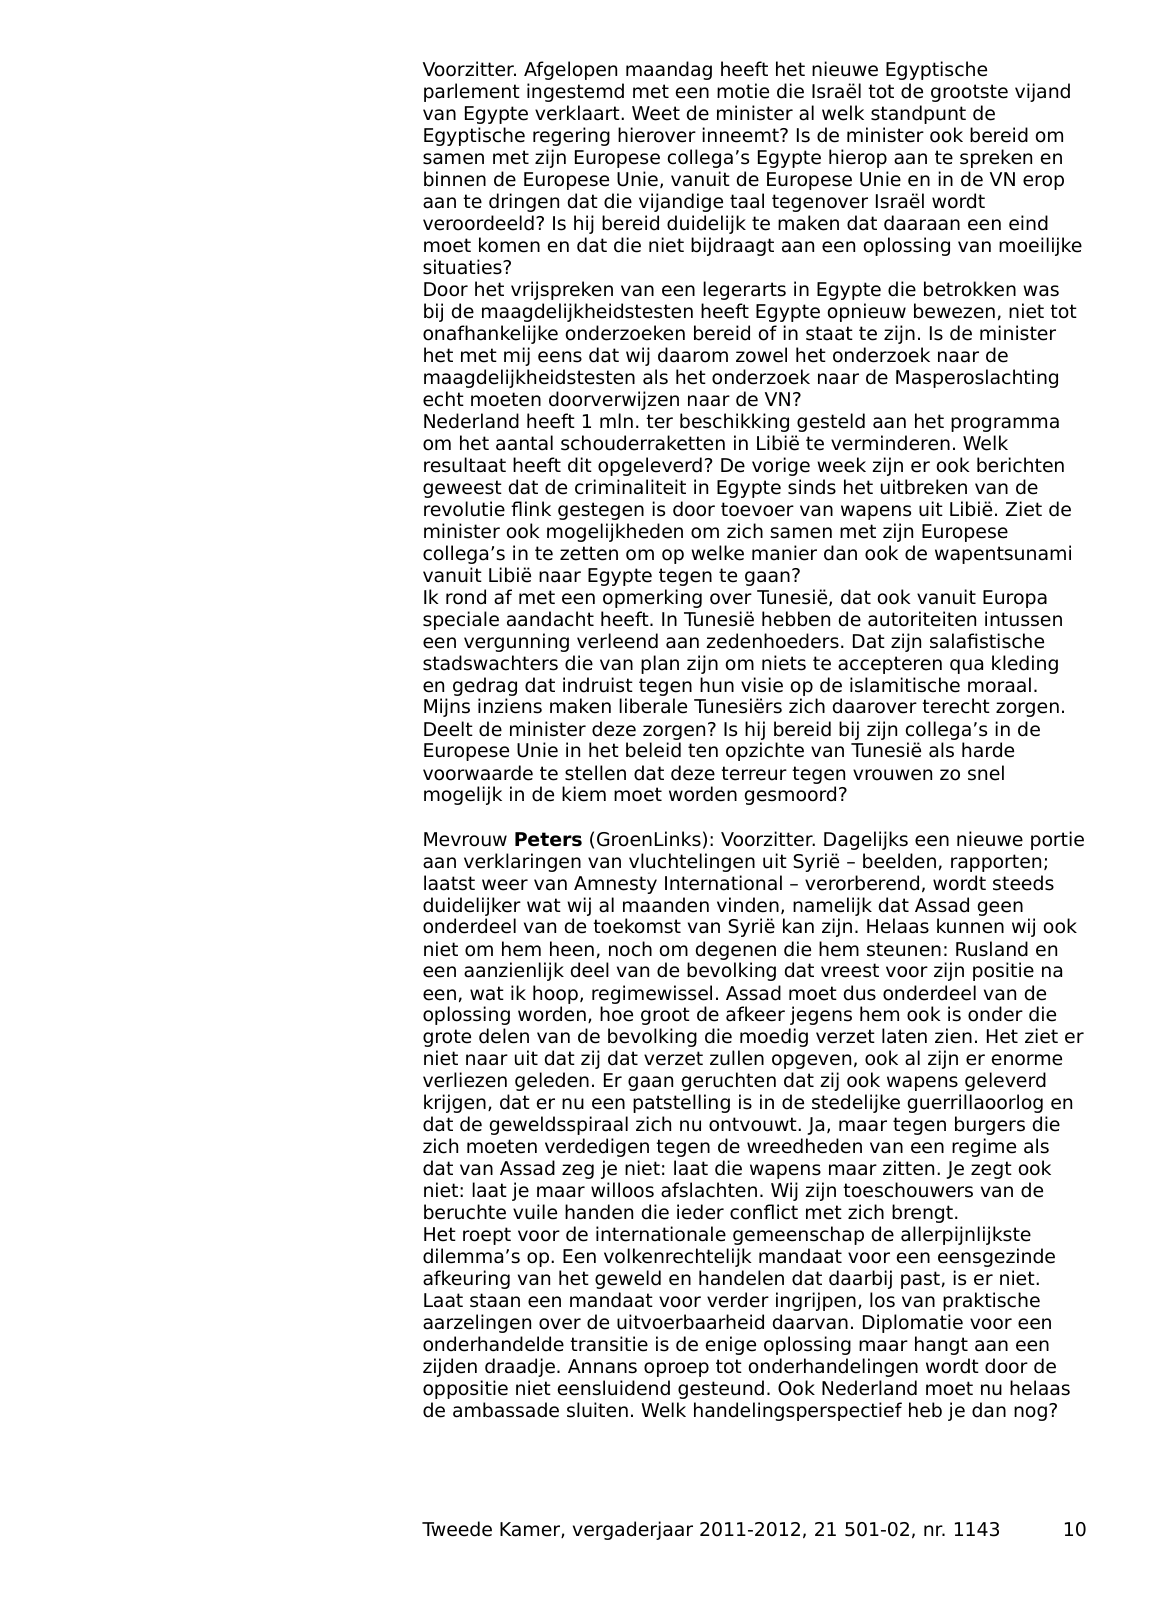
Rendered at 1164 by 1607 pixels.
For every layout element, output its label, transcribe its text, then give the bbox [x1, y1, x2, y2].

text Ik rond af met een opmerking over Tunesië, dat ook vanuit Europa speciale aandacht heeft. In Tunesië hebben de autoriteiten intussen een vergunning verleend aan zedenhoeders. Dat zijn salafistische stadswachters die van plan zijn om niets te accepteren qua kleding en gedrag dat indruist tegen hun visie op de islamitische moraal. Mijns inziens maken liberale Tunesiërs zich daarover terecht zorgen. Deelt de minister deze zorgen? Is hij bereid bij zijn collega’s in de Europese Unie in het beleid ten opzichte van Tunesië als harde voorwaarde te stellen dat deze terreur tegen vrouwen zo snel mogelijk in de kiem moet worden gesmoord? [422, 587, 1087, 806]
text Nederland heeft 1 mln. ter beschikking gesteld aan het programma om het aantal schouderraketten in Libië te verminderen. Welk resultaat heeft dit opgeleverd? De vorige week zijn er ook berichten geweest dat de criminaliteit in Egypte sinds het uitbreken van de revolutie flink gestegen is door toevoer van wapens uit Libië. Ziet de minister ook mogelijkheden om zich samen met zijn Europese collega’s in te zetten om op welke manier dan ook de wapentsunami vanuit Libië naar Egypte tegen te gaan? [422, 411, 1087, 587]
text Voorzitter. Afgelopen maandag heeft het nieuwe Egyptische parlement ingestemd met een motie die Israël tot de grootste vijand van Egypte verklaart. Weet de minister al welk standpunt de Egyptische regering hierover inneemt? Is de minister ook bereid om samen met zijn Europese collega’s Egypte hierop aan te spreken en binnen de Europese Unie, vanuit de Europese Unie en in de VN erop aan te dringen dat die vijandige taal tegenover Israël wordt veroordeeld? Is hij bereid duidelijk te maken dat daaraan een eind moet komen en dat die niet bijdraagt aan een oplossing van moeilijke situaties? [422, 59, 1087, 279]
text Het roept voor de internationale gemeenschap de allerpijnlijkste dilemma’s op. Een volkenrechtelijk mandaat voor een eensgezinde afkeuring van het geweld en handelen dat daarbij past, is er niet. Laat staan een mandaat voor verder ingrijpen, los van praktische aarzelingen over de uitvoerbaarheid daarvan. Diplomatie voor een onderhandelde transitie is de enige oplossing maar hangt aan een zijden draadje. Annans oproep tot onderhandelingen wordt door de oppositie niet eensluidend gesteund. Ook Nederland moet nu helaas de ambassade sluiten. Welk handelingsperspectief heb je dan nog? [422, 1224, 1087, 1422]
text Mevrouw Peters (GroenLinks): Voorzitter. Dagelijks een nieuwe portie aan verklaringen van vluchtelingen uit Syrië – beelden, rapporten; laatst weer van Amnesty International – verorberend, wordt steeds duidelijker wat wij al maanden vinden, namelijk dat Assad geen onderdeel van de toekomst van Syrië kan zijn. Helaas kunnen wij ook niet om hem heen, noch om degenen die hem steunen: Rusland en een aanzienlijk deel van de bevolking dat vreest voor zijn positie na een, wat ik hoop, regimewissel. Assad moet dus onderdeel van de oplossing worden, hoe groot de afkeer jegens hem ook is onder die grote delen van de bevolking die moedig verzet laten zien. Het ziet er niet naar uit dat zij dat verzet zullen opgeven, ook al zijn er enorme verliezen geleden. Er gaan geruchten dat zij ook wapens geleverd krijgen, dat er nu een patstelling is in de stedelijke guerrillaoorlog en dat de geweldsspiraal zich nu ontvouwt. Ja, maar tegen burgers die zich moeten verdedigen tegen de wreedheden van een regime als dat van Assad zeg je niet: laat die wapens maar zitten. Je zegt ook niet: laat je maar willoos afslachten. Wij zijn toeschouwers van de beruchte vuile handen die ieder conflict met zich brengt. [422, 828, 1087, 1224]
text Door het vrijspreken van een legerarts in Egypte die betrokken was bij de maagdelijkheidstesten heeft Egypte opnieuw bewezen, niet tot onafhankelijke onderzoeken bereid of in staat te zijn. Is de minister het met mij eens dat wij daarom zowel het onderzoek naar de maagdelijkheidstesten als het onderzoek naar de Masperoslachting echt moeten doorverwijzen naar de VN? [422, 279, 1087, 411]
